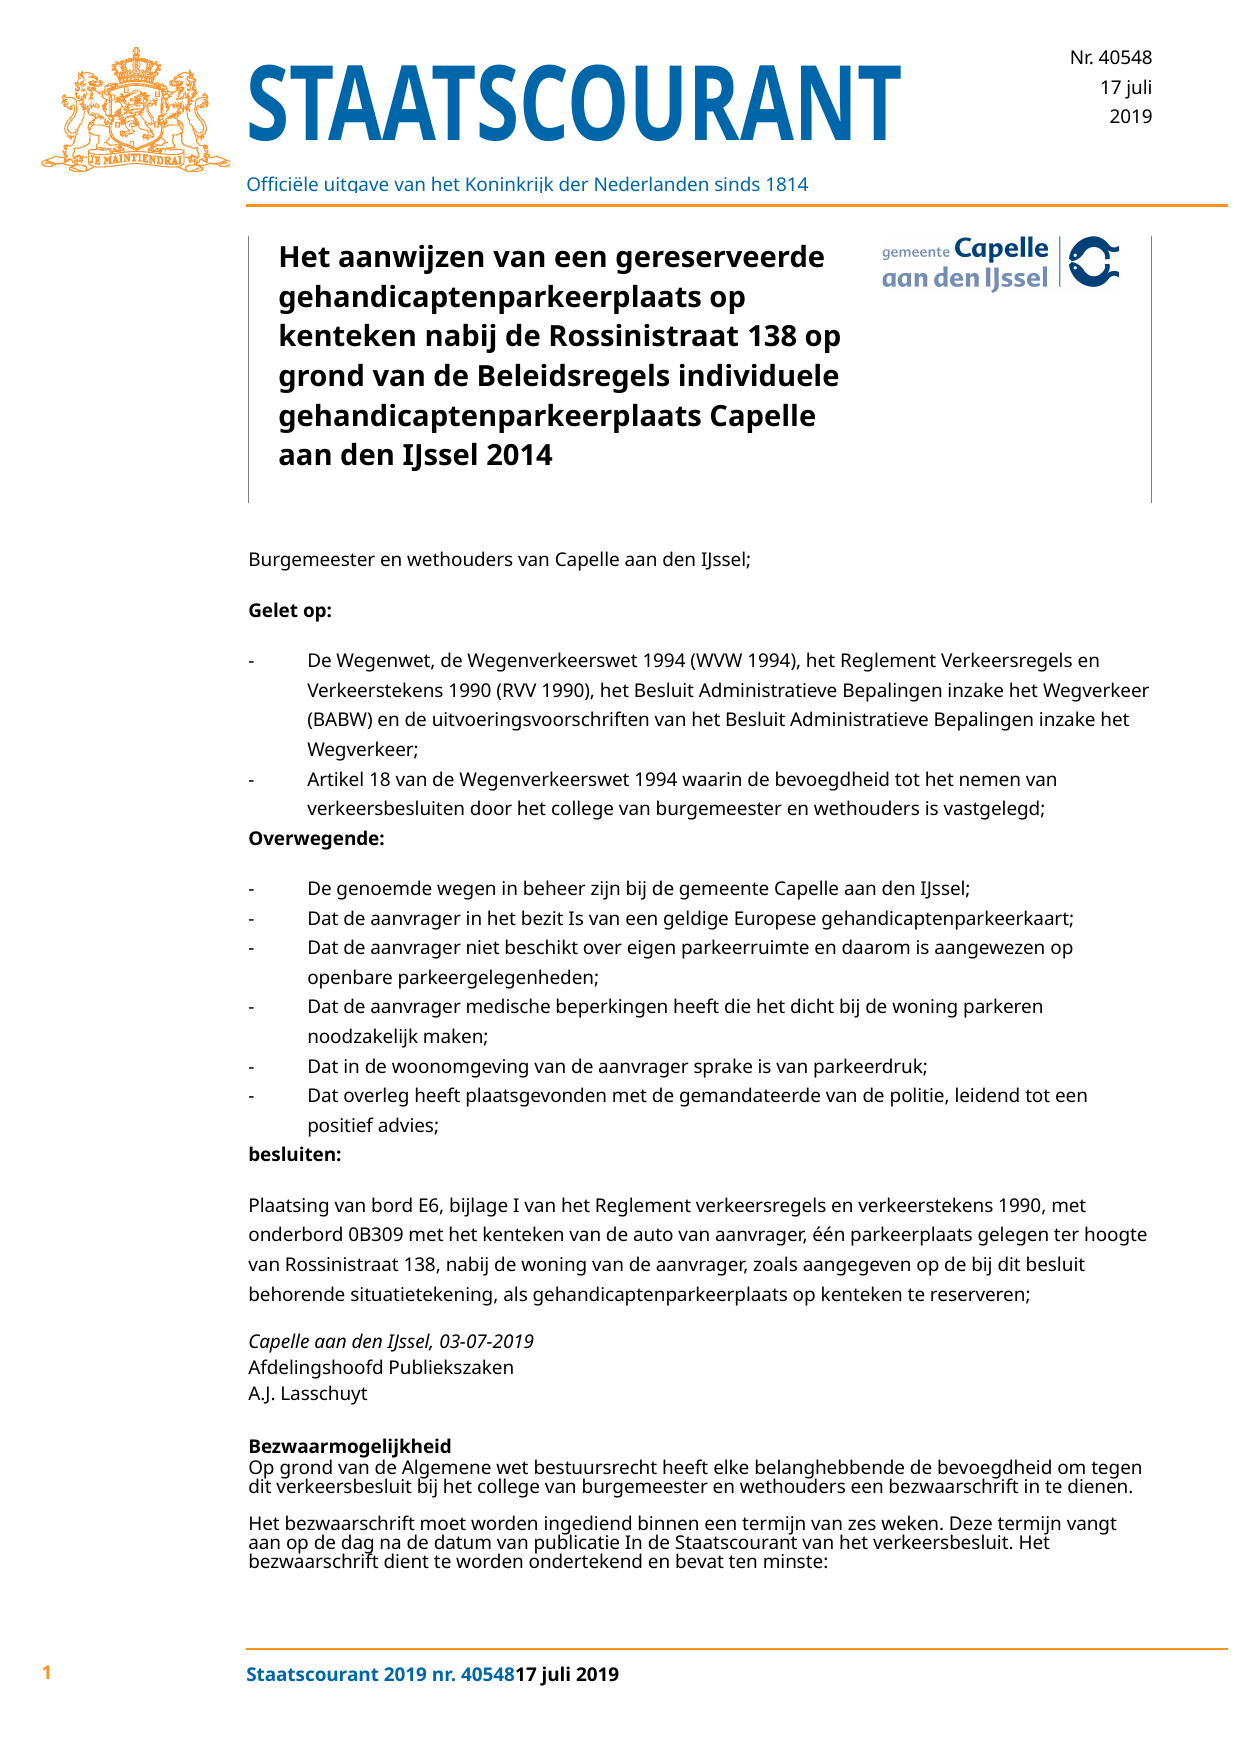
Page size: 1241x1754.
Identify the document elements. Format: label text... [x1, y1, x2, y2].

list Dat de aanvrager niet beschikt over eigen parkeerruimte en daarom is aangewezen op openbare parkeergelegenheden; [248, 934, 1152, 990]
picture [41, 47, 231, 172]
text Capelle aan den IJssel, 03-07-2019 [248, 1329, 1152, 1354]
list Dat in de woonomgeving van de aanvrager sprake is van parkeerdruk; [248, 1053, 1152, 1079]
list De genoemde wegen in beheer zijn bij de gemeente Capelle aan den IJssel; [248, 875, 1152, 901]
text Burgemeester en wethouders van Capelle aan den IJssel; [248, 547, 1152, 572]
text Afdelingshoofd Publiekszaken [248, 1354, 1152, 1380]
text besluiten: [248, 1142, 1152, 1167]
text A.J. Lasschuyt [248, 1380, 1152, 1406]
list Dat overleg heeft plaatsgevonden met de gemandateerde van de politie, leidend tot een positief advies; [248, 1082, 1152, 1138]
text Het bezwaarschrift moet worden ingediend binnen een termijn van zes weken. Deze termijn vangt aan op de dag na de datum van publicatie In de Staatscourant van het verkeersbesluit. Het bezwaarschrift dient te worden ondertekend en bevat ten minste: [248, 1515, 1152, 1573]
text Op grond van de Algemene wet bestuursrecht heeft elke belanghebbende de bevoegdheid om tegen dit verkeersbesluit bij het college van burgemeester en wethouders een bezwaarschrift in te dienen. [248, 1459, 1152, 1497]
list Dat de aanvrager in het bezit Is van een geldige Europese gehandicaptenparkeerkaart; [248, 905, 1152, 931]
text Gelet op: [248, 597, 1152, 623]
table_header [850, 236, 1151, 503]
list Artikel 18 van de Wegenverkeerswet 1994 waarin de bevoegdheid tot het nemen van verkeersbesluiten door het college van burgemeester en wethouders is vastgelegd; [248, 766, 1152, 821]
list De Wegenwet, de Wegenverkeerswet 1994 (WVW 1994), het Reglement Verkeersregels en Verkeerstekens 1990 (RVV 1990), het Besluit Administratieve Bepalingen inzake het Wegverkeer (BABW) en de uitvoeringsvoorschriften van het Besluit Administratieve Bepalingen inzake het Wegverkeer; [248, 647, 1152, 762]
text Overwegende: [248, 825, 1152, 851]
picture [882, 236, 1119, 293]
text Plaatsing van bord E6, bijlage I van het Reglement verkeersregels en verkeerstekens 1990, met onderbord 0B309 met het kenteken van de auto van aanvrager, één parkeerplaats gelegen ter hoogte van Rossinistraat 138, nabij de woning van de aanvrager, zoals aangegeven op de bij dit besluit behorende situatietekening, als gehandicaptenparkeerplaats op kenteken te reserveren; [248, 1192, 1152, 1307]
text Bezwaarmogelijkheid [248, 1433, 1152, 1459]
table_header Het aanwijzen van een gereserveerde gehandicaptenparkeerplaats op kenteken nabij de Rossinistraat 138 op grond van de Beleidsregels individuele gehandicaptenparkeerplaats Capelle aan den IJssel 2014 [249, 236, 850, 503]
list Dat de aanvrager medische beperkingen heeft die het dicht bij de woning parkeren noodzakelijk maken; [248, 994, 1152, 1049]
